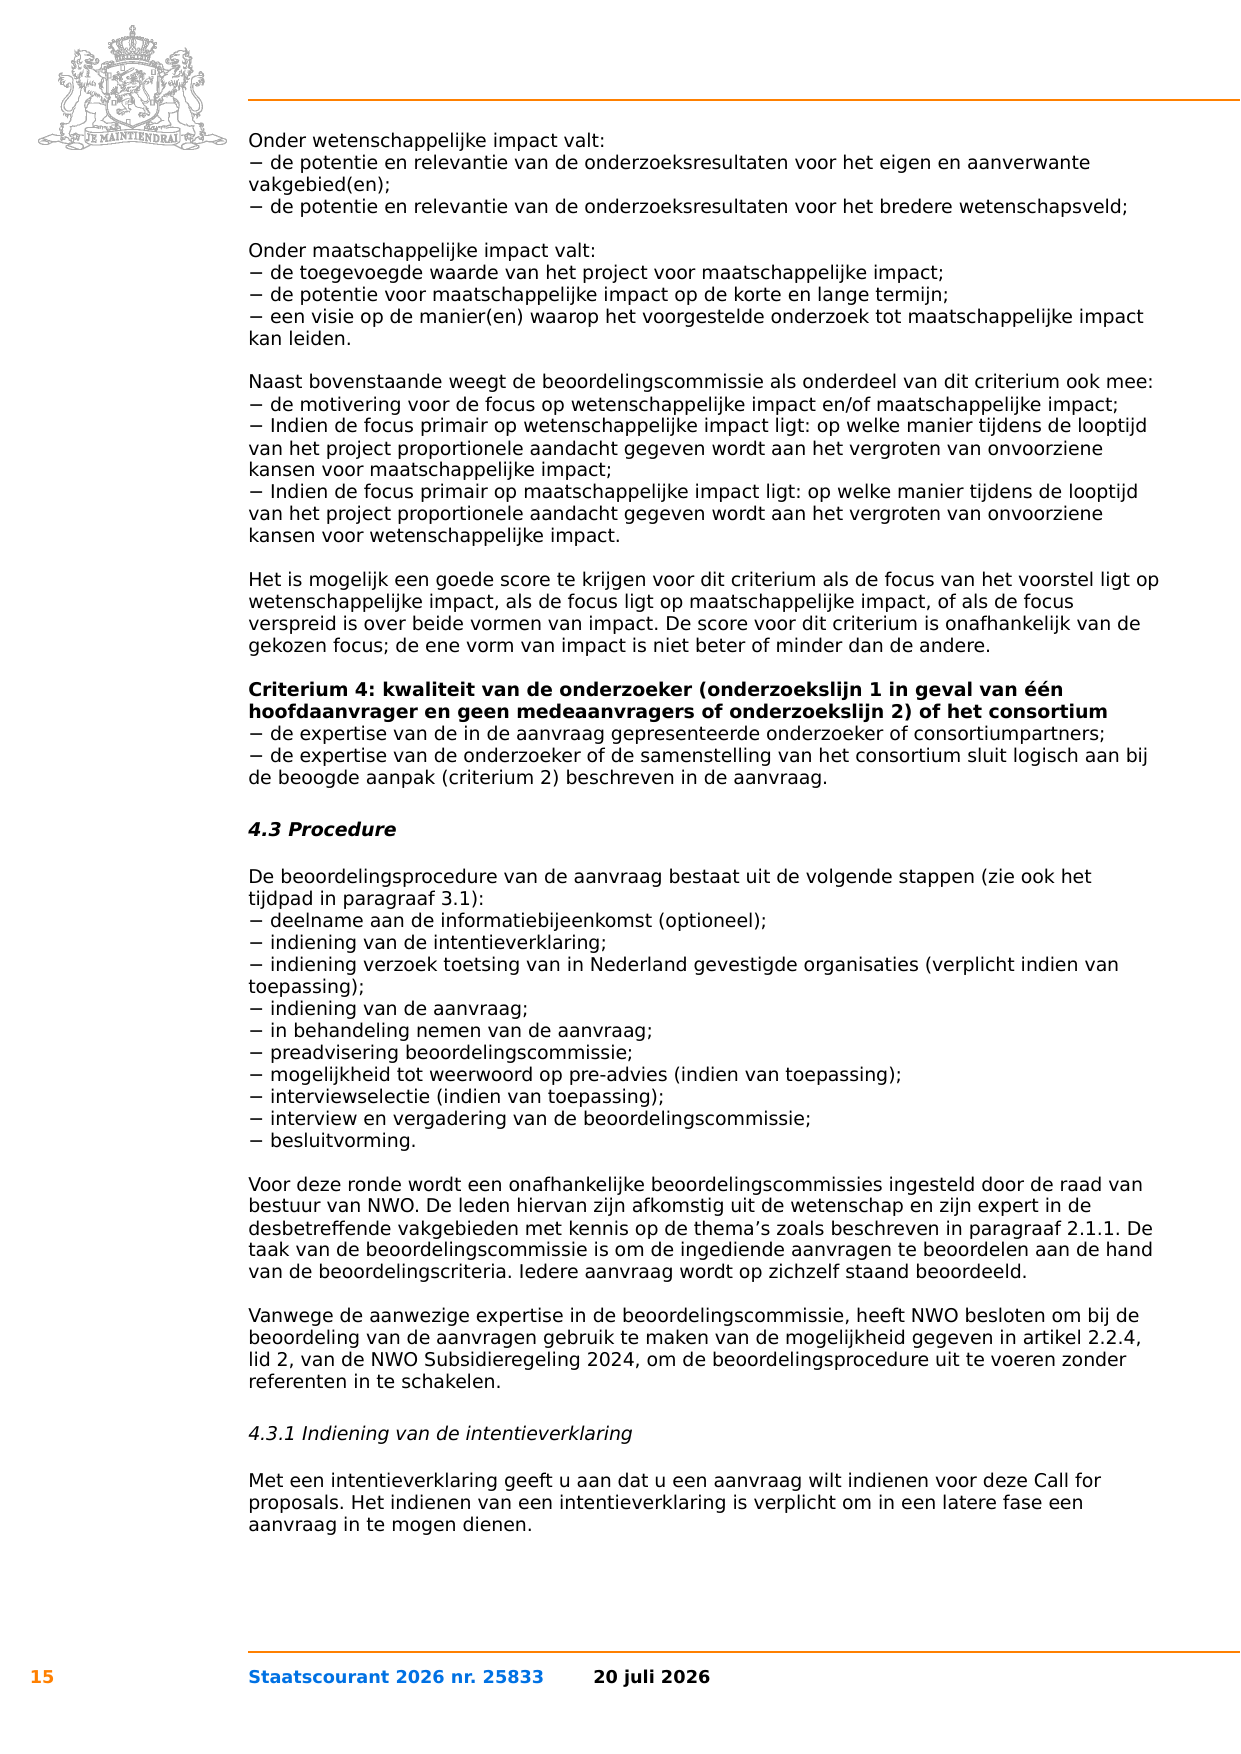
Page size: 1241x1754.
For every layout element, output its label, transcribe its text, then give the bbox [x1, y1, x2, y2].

text − interviewselectie (indien van toepassing); [248, 1086, 1163, 1108]
subtitle 4.3.1 Indiening van de intentieverklaring [248, 1423, 1163, 1445]
text − de expertise van de onderzoeker of de samenstelling van het consortium sluit logisch aan bij de beoogde aanpak (criterium 2) beschreven in de aanvraag. [248, 745, 1163, 789]
text Onder maatschappelijke impact valt: [248, 240, 1163, 262]
text − een visie op de manier(en) waarop het voorgestelde onderzoek tot maatschappelijke impact kan leiden. [248, 306, 1163, 349]
text − in behandeling nemen van de aanvraag; [248, 1020, 1163, 1042]
text − mogelijkheid tot weerwoord op pre-advies (indien van toepassing); [248, 1064, 1163, 1086]
text − de motivering voor de focus op wetenschappelijke impact en/of maatschappelijke impact; [248, 393, 1163, 415]
picture [38, 25, 227, 150]
text − de expertise van de in de aanvraag gepresenteerde onderzoeker of consortiumpartners; [248, 723, 1163, 745]
text Onder wetenschappelijke impact valt: [248, 130, 1163, 152]
text − besluitvorming. [248, 1129, 1163, 1152]
text − indiening van de intentieverklaring; [248, 932, 1163, 954]
text − indiening verzoek toetsing van in Nederland gevestigde organisaties (verplicht indien van toepassing); [248, 954, 1163, 998]
text − Indien de focus primair op maatschappelijke impact ligt: op welke manier tijdens de looptijd van het project proportionele aandacht gegeven wordt aan het vergroten van onvoorziene kansen voor wetenschappelijke impact. [248, 481, 1163, 547]
text − indiening van de aanvraag; [248, 998, 1163, 1020]
text De beoordelingsprocedure van de aanvraag bestaat uit de volgende stappen (zie ook het tijdpad in paragraaf 3.1): [248, 866, 1163, 910]
text − deelname aan de informatiebijeenkomst (optioneel); [248, 910, 1163, 932]
text Met een intentieverklaring geeft u aan dat u een aanvraag wilt indienen voor deze Call for proposals. Het indienen van een intentieverklaring is verplicht om in een latere fase een aanvraag in te mogen dienen. [248, 1470, 1163, 1536]
text Voor deze ronde wordt een onafhankelijke beoordelingscommissies ingesteld door de raad van bestuur van NWO. De leden hiervan zijn afkomstig uit de wetenschap en zijn expert in de desbetreffende vakgebieden met kennis op de thema’s zoals beschreven in paragraaf 2.1.1. De taak van de beoordelingscommissie is om de ingediende aanvragen te beoordelen aan de hand van de beoordelingscriteria. Iedere aanvraag wordt op zichzelf staand beoordeeld. [248, 1173, 1163, 1283]
text − de potentie voor maatschappelijke impact op de korte en lange termijn; [248, 284, 1163, 306]
text Vanwege de aanwezige expertise in de beoordelingscommissie, heeft NWO besloten om bij de beoordeling van de aanvragen gebruik te maken van de mogelijkheid gegeven in artikel 2.2.4, lid 2, van de NWO Subsidieregeling 2024, om de beoordelingsprocedure uit te voeren zonder referenten in te schakelen. [248, 1305, 1163, 1393]
text − de potentie en relevantie van de onderzoeksresultaten voor het eigen en aanverwante vakgebied(en); [248, 152, 1163, 196]
text − preadvisering beoordelingscommissie; [248, 1042, 1163, 1064]
text Het is mogelijk een goede score te krijgen voor dit criterium als de focus van het voorstel ligt op wetenschappelijke impact, als de focus ligt op maatschappelijke impact, of als de focus verspreid is over beide vormen van impact. De score voor dit criterium is onafhankelijk van de gekozen focus; de ene vorm van impact is niet beter of minder dan de andere. [248, 569, 1163, 657]
subtitle Criterium 4: kwaliteit van de onderzoeker (onderzoekslijn 1 in geval van één hoofdaanvrager en geen medeaanvragers of onderzoekslijn 2) of het consortium [248, 679, 1163, 723]
text − interview en vergadering van de beoordelingscommissie; [248, 1108, 1163, 1129]
text Naast bovenstaande weegt de beoordelingscommissie als onderdeel van dit criterium ook mee: [248, 371, 1163, 393]
text − Indien de focus primair op wetenschappelijke impact ligt: op welke manier tijdens de looptijd van het project proportionele aandacht gegeven wordt aan het vergroten van onvoorziene kansen voor maatschappelijke impact; [248, 415, 1163, 481]
subtitle 4.3 Procedure [248, 819, 1163, 841]
text − de toegevoegde waarde van het project voor maatschappelijke impact; [248, 262, 1163, 284]
text − de potentie en relevantie van de onderzoeksresultaten voor het bredere wetenschapsveld; [248, 196, 1163, 218]
